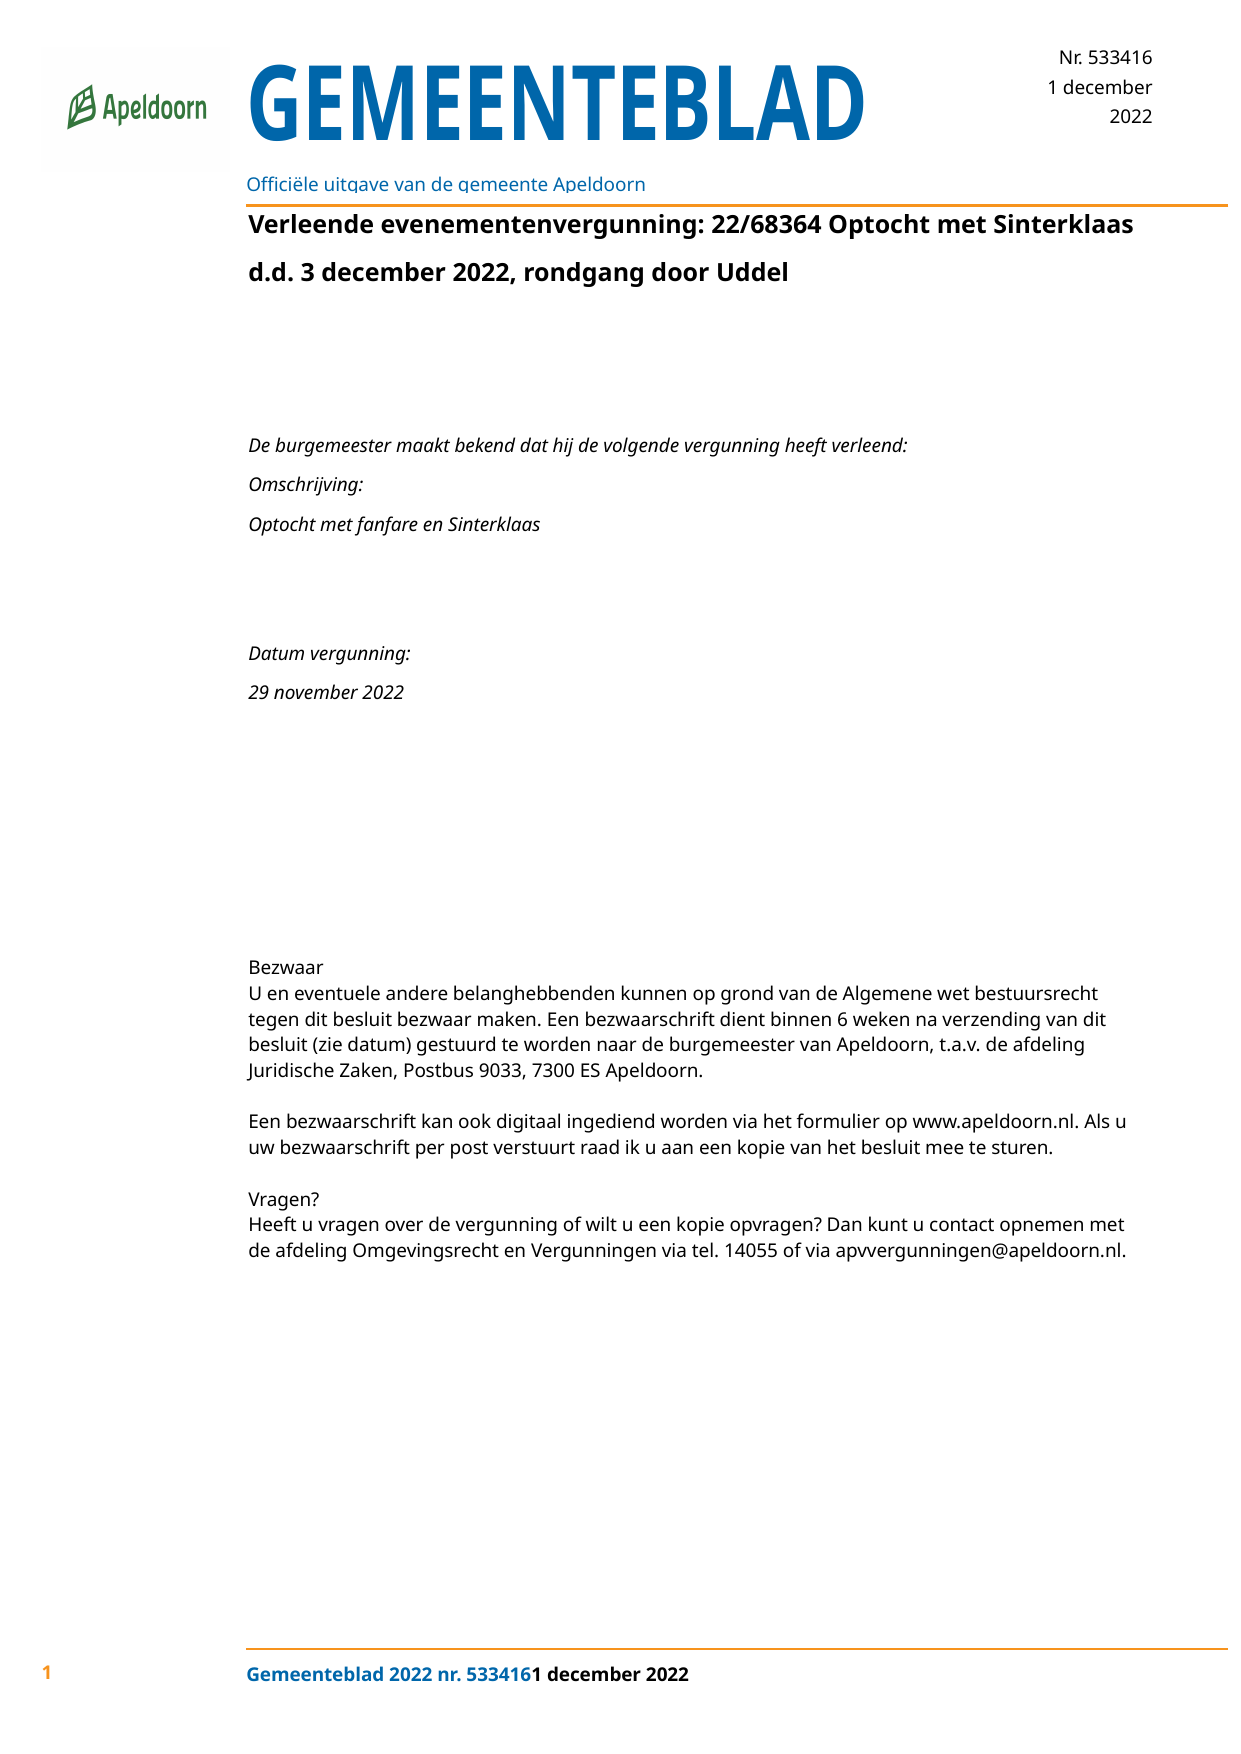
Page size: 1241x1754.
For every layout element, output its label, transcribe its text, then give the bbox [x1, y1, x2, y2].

text U en eventuele andere belanghebbenden kunnen op grond van de Algemene wet bestuursrecht tegen dit besluit bezwaar maken. Een bezwaarschrift dient binnen 6 weken na verzending van dit besluit (zie datum) gestuurd te worden naar de burgemeester van Apeldoorn, t.a.v. de afdeling Juridische Zaken, Postbus 9033, 7300 ES Apeldoorn. [248, 980, 1152, 1083]
text Verleende evenementenvergunning: 22/68364 Optocht met Sinterklaas d.d. 3 december 2022, rondgang door Uddel [248, 207, 1152, 288]
text Optocht met fanfare en Sinterklaas [248, 511, 1152, 537]
text Een bezwaarschrift kan ook digitaal ingediend worden via het formulier op www.apeldoorn.nl. Als u uw bezwaarschrift per post verstuurt raad ik u aan een kopie van het besluit mee te sturen. [248, 1109, 1152, 1160]
picture [41, 47, 231, 172]
text Heeft u vragen over de vergunning of wilt u een kopie opvragen? Dan kunt u contact opnemen met de afdeling Omgevingsrecht en Vergunningen via tel. 14055 of via apvvergunningen@apeldoorn.nl. [248, 1212, 1152, 1263]
text 29 november 2022 [248, 679, 1152, 705]
text Bezwaar [248, 954, 1152, 980]
text Datum vergunning: [248, 640, 1152, 666]
text Vragen? [248, 1186, 1152, 1212]
text De burgemeester maakt bekend dat hij de volgende vergunning heeft verleend: [248, 432, 1152, 458]
text Omschrijving: [248, 472, 1152, 497]
